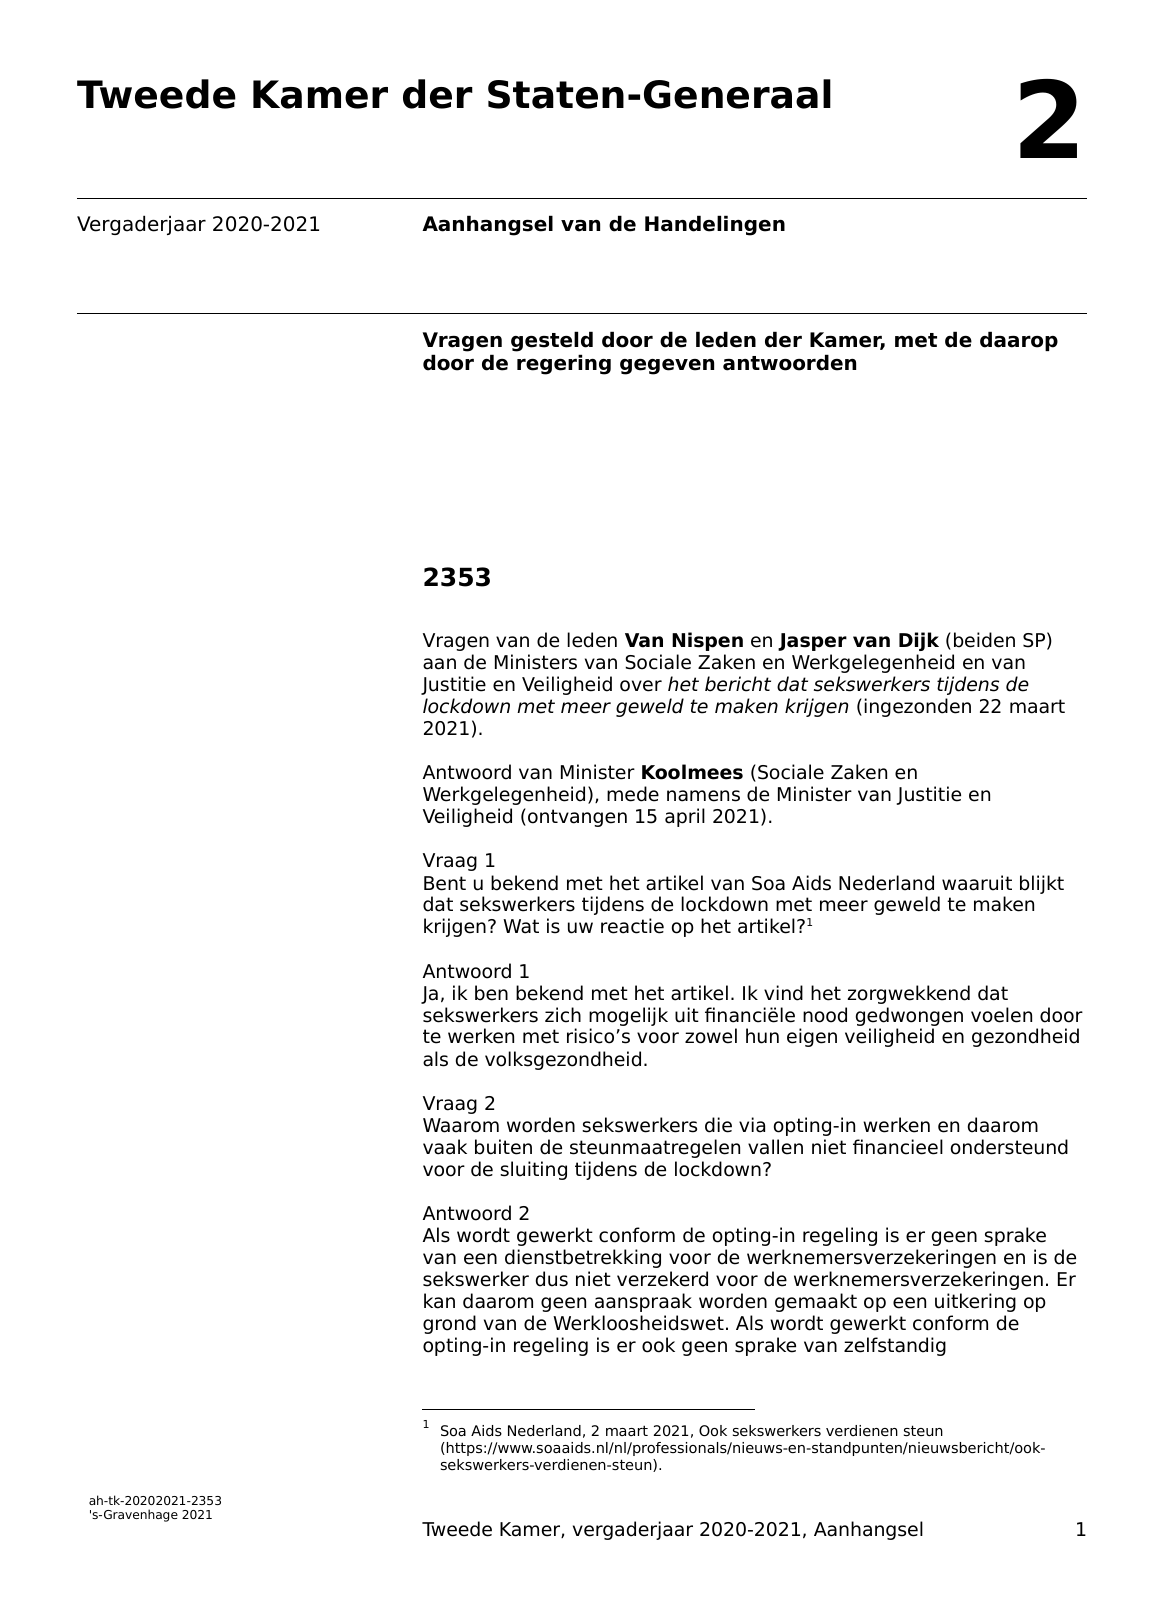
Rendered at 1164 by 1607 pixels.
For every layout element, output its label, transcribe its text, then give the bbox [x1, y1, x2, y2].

text Antwoord 2 [422, 1203, 1087, 1225]
text Antwoord 1 [422, 961, 1087, 982]
text Vragen van de leden Van Nispen en Jasper van Dijk (beiden SP) aan de Ministers van Sociale Zaken en Werkgelegenheid en van Justitie en Veiligheid over het bericht dat sekswerkers tijdens de lockdown met meer geweld te maken krijgen (ingezonden 22 maart 2021). [422, 630, 1087, 740]
text Vraag 2 [422, 1093, 1087, 1114]
text Als wordt gewerkt conform de opting-in regeling is er geen sprake van een dienstbetrekking voor de werknemersverzekeringen en is de sekswerker dus niet verzekerd voor de werknemersverzekeringen. Er kan daarom geen aanspraak worden gemaakt op een uitkering op grond van de Werkloosheidswet. Als wordt gewerkt conform de opting-in regeling is er ook geen sprake van zelfstandig [422, 1225, 1087, 1357]
text Vraag 1 [422, 850, 1087, 872]
text 's-Gravenhage 2021 [88, 1508, 323, 1522]
text 2353 [422, 563, 1087, 592]
table_cell [77, 314, 422, 375]
text ah-tk-20202021-2353 [88, 1494, 323, 1508]
table_header 2 [886, 59, 1087, 198]
text Waarom worden sekswerkers die via opting-in werken en daarom vaak buiten de steunmaatregelen vallen niet financieel ondersteund voor de sluiting tijdens de lockdown? [422, 1114, 1087, 1181]
text Antwoord van Minister Koolmees (Sociale Zaken en Werkgelegenheid), mede namens de Minister van Justitie en Veiligheid (ontvangen 15 april 2021). [422, 762, 1087, 828]
table_cell Vragen gesteld door de leden der Kamer, met de daarop door de regering gegeven antwoorden [422, 314, 1087, 375]
table_cell Aanhangsel van de Handelingen [422, 199, 1087, 313]
table_header Tweede Kamer der Staten-Generaal [77, 59, 886, 198]
text Bent u bekend met het artikel van Soa Aids Nederland waaruit blijkt dat sekswerkers tijdens de lockdown met meer geweld te maken krijgen? Wat is uw reactie op het artikel? [422, 872, 1087, 938]
table_cell Vergaderjaar 2020-2021 [77, 199, 422, 313]
text Soa Aids Nederland, 2 maart 2021, Ook sekswerkers verdienen steun (https://www.soaaids.nl/nl/professionals/nieuws-en-standpunten/nieuwsbericht/ook-sekswerkers-verdienen-steun). [422, 1418, 1087, 1474]
text Ja, ik ben bekend met het artikel. Ik vind het zorgwekkend dat sekswerkers zich mogelijk uit financiële nood gedwongen voelen door te werken met risico’s voor zowel hun eigen veiligheid en gezondheid als de volksgezondheid. [422, 982, 1087, 1070]
